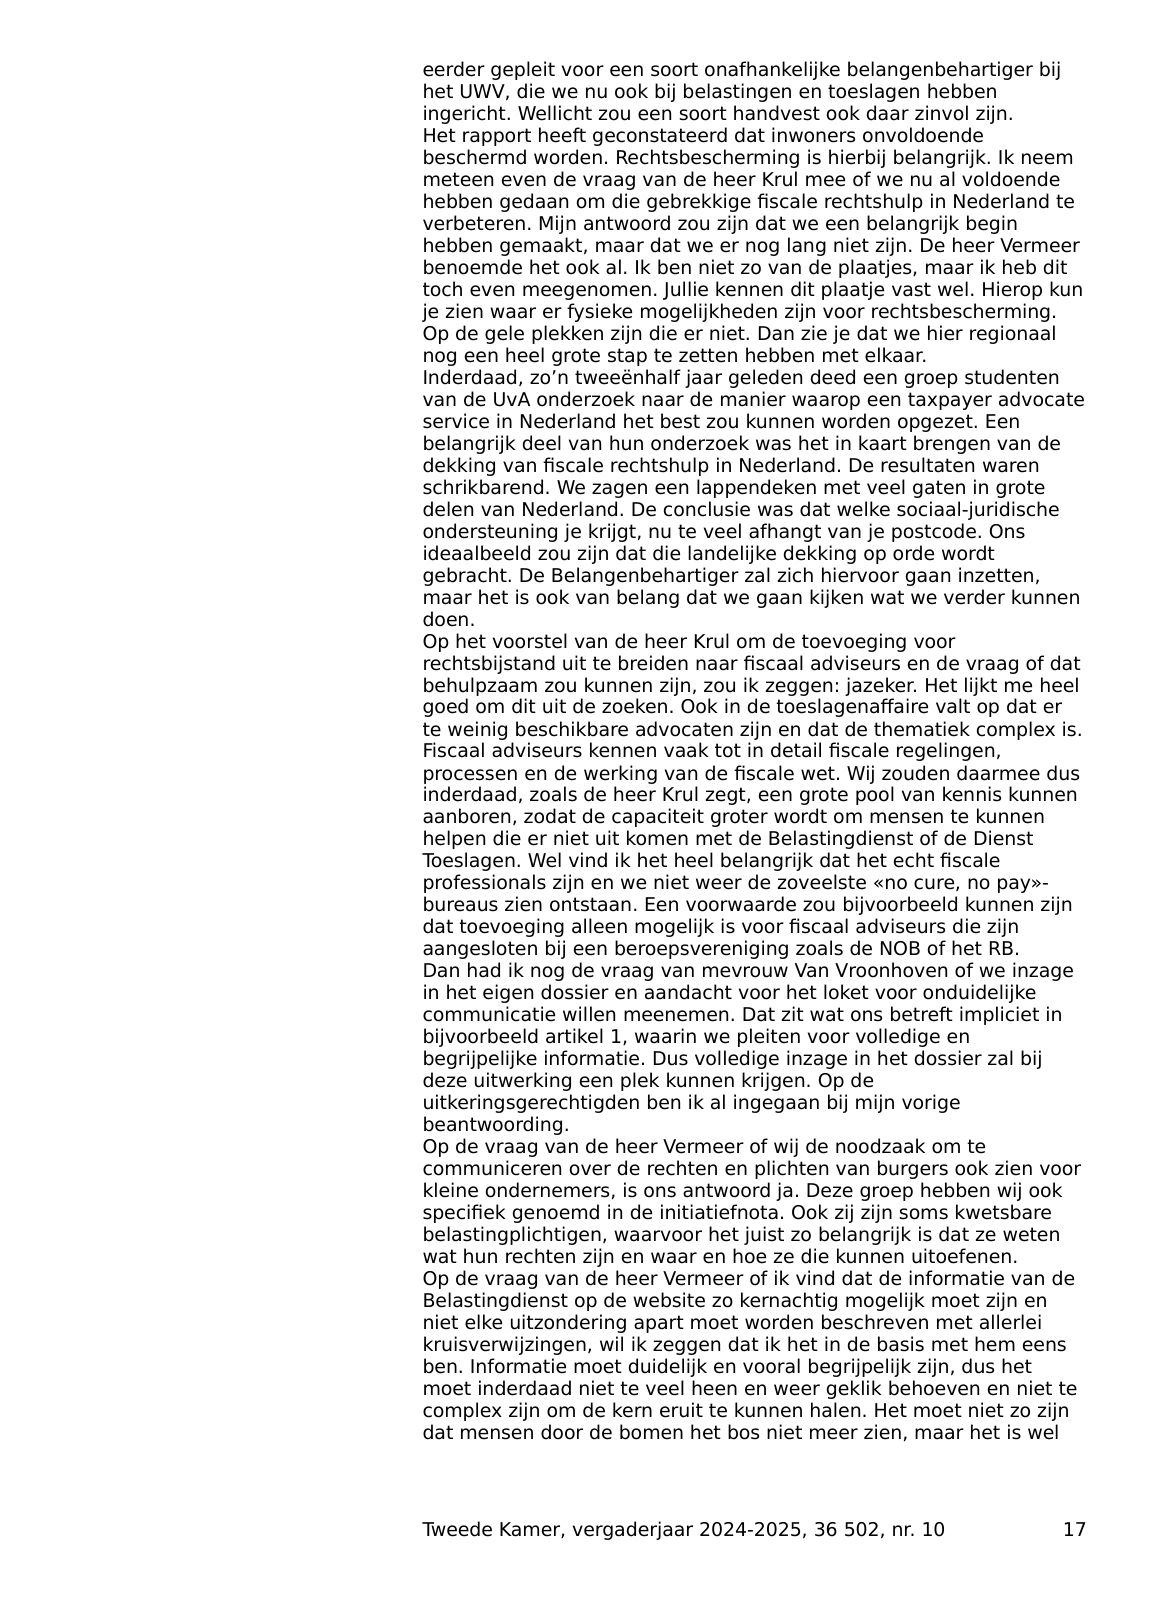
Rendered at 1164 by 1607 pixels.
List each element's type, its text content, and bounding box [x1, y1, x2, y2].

text Dan had ik nog de vraag van mevrouw Van Vroonhoven of we inzage in het eigen dossier en aandacht voor het loket voor onduidelijke communicatie willen meenemen. Dat zit wat ons betreft impliciet in bijvoorbeeld artikel 1, waarin we pleiten voor volledige en begrijpelijke informatie. Dus volledige inzage in het dossier zal bij deze uitwerking een plek kunnen krijgen. Op de uitkeringsgerechtigden ben ik al ingegaan bij mijn vorige beantwoording. [422, 960, 1087, 1136]
text Inderdaad, zo’n tweeënhalf jaar geleden deed een groep studenten van de UvA onderzoek naar de manier waarop een taxpayer advocate service in Nederland het best zou kunnen worden opgezet. Een belangrijk deel van hun onderzoek was het in kaart brengen van de dekking van fiscale rechtshulp in Nederland. De resultaten waren schrikbarend. We zagen een lappendeken met veel gaten in grote delen van Nederland. De conclusie was dat welke sociaal-juridische ondersteuning je krijgt, nu te veel afhangt van je postcode. Ons ideaalbeeld zou zijn dat die landelijke dekking op orde wordt gebracht. De Belangenbehartiger zal zich hiervoor gaan inzetten, maar het is ook van belang dat we gaan kijken wat we verder kunnen doen. [422, 367, 1087, 631]
text Op de vraag van de heer Vermeer of wij de noodzaak om te communiceren over de rechten en plichten van burgers ook zien voor kleine ondernemers, is ons antwoord ja. Deze groep hebben wij ook specifiek genoemd in de initiatiefnota. Ook zij zijn soms kwetsbare belastingplichtigen, waarvoor het juist zo belangrijk is dat ze weten wat hun rechten zijn en waar en hoe ze die kunnen uitoefenen. [422, 1136, 1087, 1268]
text Het rapport heeft geconstateerd dat inwoners onvoldoende beschermd worden. Rechtsbescherming is hierbij belangrijk. Ik neem meteen even de vraag van de heer Krul mee of we nu al voldoende hebben gedaan om die gebrekkige fiscale rechtshulp in Nederland te verbeteren. Mijn antwoord zou zijn dat we een belangrijk begin hebben gemaakt, maar dat we er nog lang niet zijn. De heer Vermeer benoemde het ook al. Ik ben niet zo van de plaatjes, maar ik heb dit toch even meegenomen. Jullie kennen dit plaatje vast wel. Hierop kun je zien waar er fysieke mogelijkheden zijn voor rechtsbescherming. Op de gele plekken zijn die er niet. Dan zie je dat we hier regionaal nog een heel grote stap te zetten hebben met elkaar. [422, 125, 1087, 367]
text eerder gepleit voor een soort onafhankelijke belangenbehartiger bij het UWV, die we nu ook bij belastingen en toeslagen hebben ingericht. Wellicht zou een soort handvest ook daar zinvol zijn. [422, 59, 1087, 125]
text Op de vraag van de heer Vermeer of ik vind dat de informatie van de Belastingdienst op de website zo kernachtig mogelijk moet zijn en niet elke uitzondering apart moet worden beschreven met allerlei kruisverwijzingen, wil ik zeggen dat ik het in de basis met hem eens ben. Informatie moet duidelijk en vooral begrijpelijk zijn, dus het moet inderdaad niet te veel heen en weer geklik behoeven en niet te complex zijn om de kern eruit te kunnen halen. Het moet niet zo zijn dat mensen door de bomen het bos niet meer zien, maar het is wel [422, 1268, 1087, 1444]
text Op het voorstel van de heer Krul om de toevoeging voor rechtsbijstand uit te breiden naar fiscaal adviseurs en de vraag of dat behulpzaam zou kunnen zijn, zou ik zeggen: jazeker. Het lijkt me heel goed om dit uit de zoeken. Ook in de toeslagenaffaire valt op dat er te weinig beschikbare advocaten zijn en dat de thematiek complex is. Fiscaal adviseurs kennen vaak tot in detail fiscale regelingen, processen en de werking van de fiscale wet. Wij zouden daarmee dus inderdaad, zoals de heer Krul zegt, een grote pool van kennis kunnen aanboren, zodat de capaciteit groter wordt om mensen te kunnen helpen die er niet uit komen met de Belastingdienst of de Dienst Toeslagen. Wel vind ik het heel belangrijk dat het echt fiscale professionals zijn en we niet weer de zoveelste «no cure, no pay»-bureaus zien ontstaan. Een voorwaarde zou bijvoorbeeld kunnen zijn dat toevoeging alleen mogelijk is voor fiscaal adviseurs die zijn aangesloten bij een beroepsvereniging zoals de NOB of het RB. [422, 631, 1087, 960]
